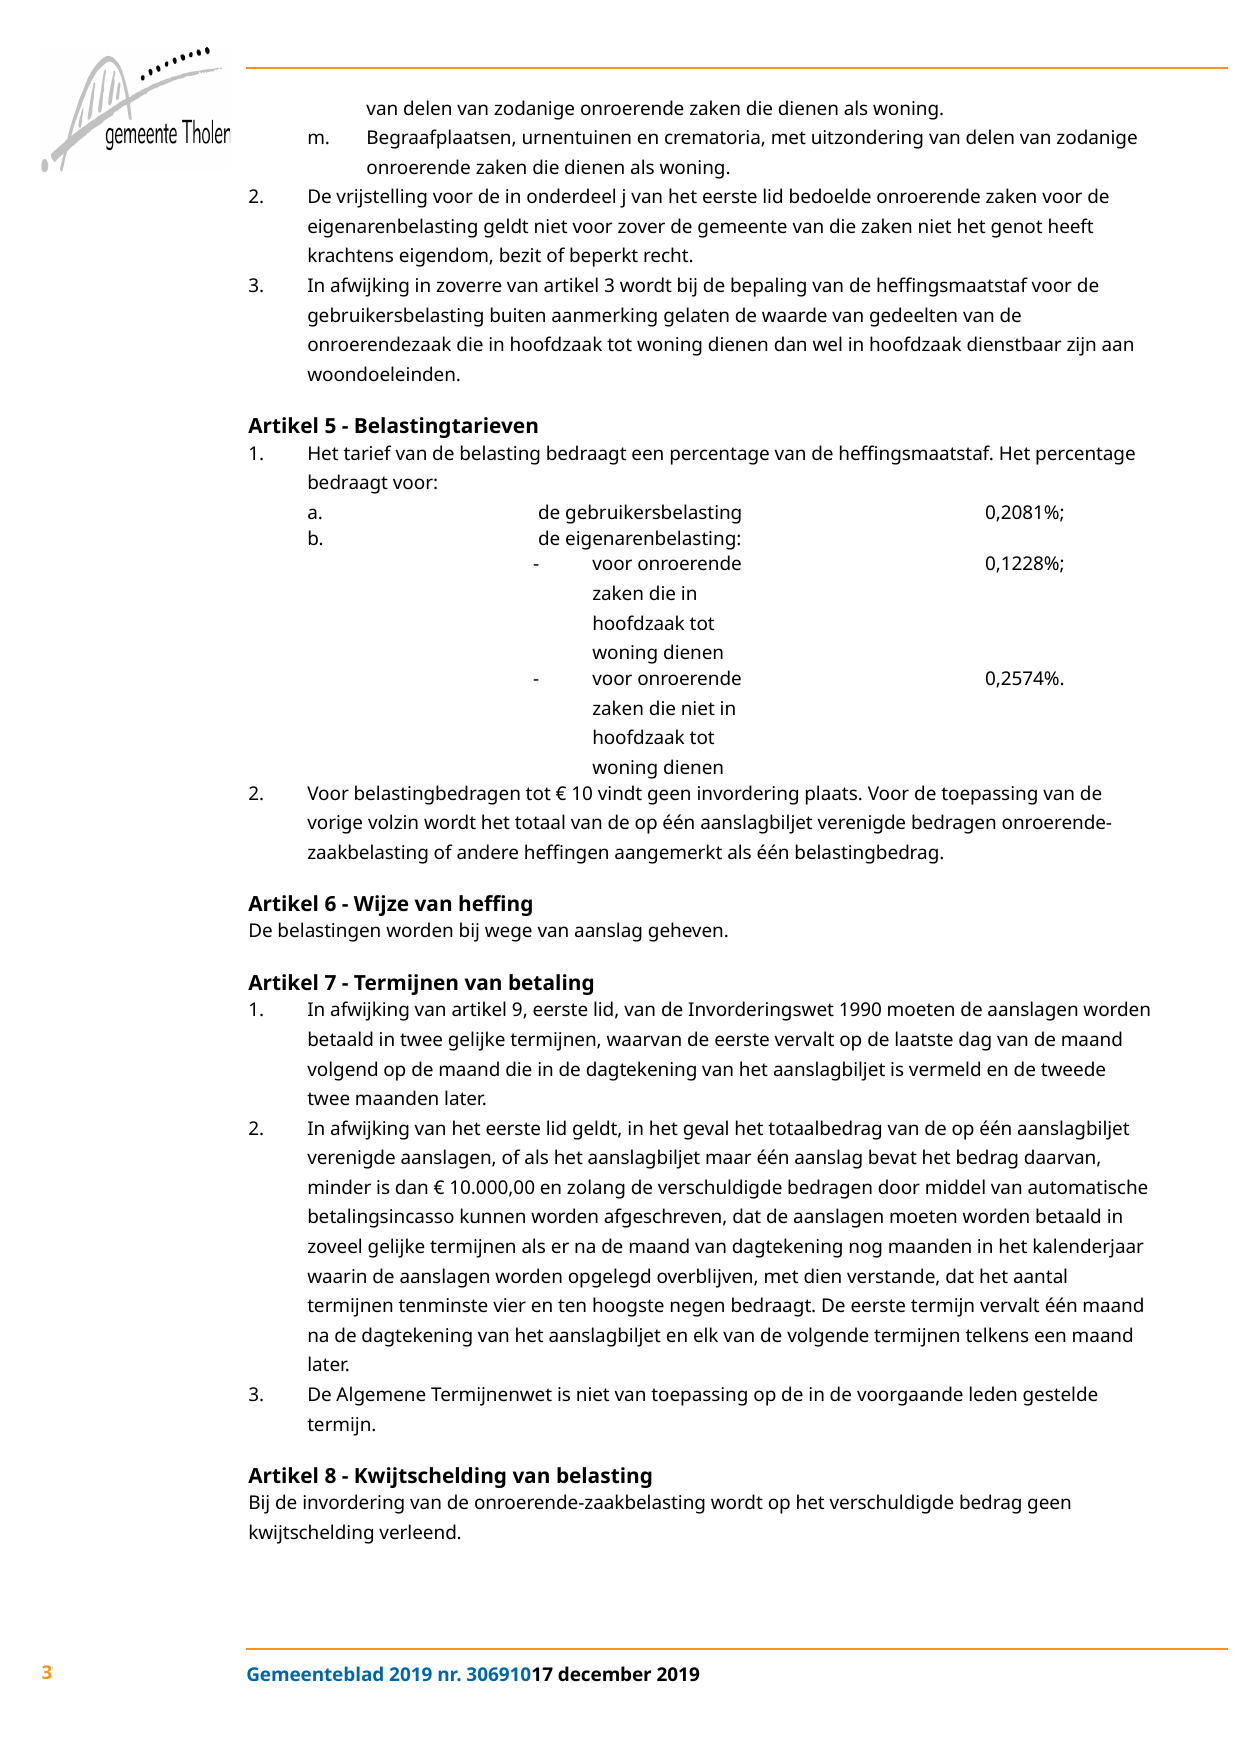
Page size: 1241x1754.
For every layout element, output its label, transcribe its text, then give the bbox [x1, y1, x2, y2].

list Begraafplaatsen, urnentuinen en crematoria, met uitzondering van delen van zodanige onroerende zaken die dienen als woning. [307, 124, 1152, 180]
table_cell [307, 551, 533, 665]
list Het tarief van de belasting bedraagt een percentage van de heffingsmaatstaf. Het percentage bedraagt voor: [248, 440, 1152, 495]
table_cell b. [307, 525, 533, 551]
table_cell voor onroerende zaken die niet in hoofdzaak tot woning dienen [533, 665, 759, 779]
list van delen van zodanige onroerende zaken die dienen als woning. [307, 95, 1152, 121]
picture [41, 47, 231, 172]
list In afwijking van artikel 9, eerste lid, van de Invorderingswet 1990 moeten de aanslagen worden betaald in twee gelijke termijnen, waarvan de eerste vervalt op de laatste dag van de maand volgend op de maand die in de dagtekening van het aanslagbiljet is vermeld en de tweede twee maanden later. [248, 997, 1152, 1111]
list In afwijking van het eerste lid geldt, in het geval het totaalbedrag van de op één aanslagbiljet verenigde aanslagen, of als het aanslagbiljet maar één aanslag bevat het bedrag daarvan, minder is dan € 10.000,00 en zolang de verschuldigde bedragen door middel van automatische betalingsincasso kunnen worden afgeschreven, dat de aanslagen moeten worden betaald in zoveel gelijke termijnen als er na de maand van dagtekening nog maanden in het kalenderjaar waarin de aanslagen worden opgelegd overblijven, met dien verstande, dat het aantal termijnen tenminste vier en ten hoogste negen bedraagt. De eerste termijn vervalt één maand na de dagtekening van het aanslagbiljet en elk van de volgende termijnen telkens een maand later. [248, 1115, 1152, 1377]
table_header 0,2081%; [985, 499, 1211, 525]
text Artikel 6 - Wijze van heffing [248, 889, 1152, 918]
table_cell de eigenarenbelasting: [533, 525, 759, 551]
list Voor belastingbedragen tot € 10 vindt geen invordering plaats. Voor de toepassing van de vorige volzin wordt het totaal van de op één aanslagbiljet verenigde bedragen onroerende-zaakbelasting of andere heffingen aangemerkt als één belastingbedrag. [248, 780, 1152, 864]
table_cell 0,2574%. [985, 665, 1211, 779]
text Artikel 7 - Termijnen van betaling [248, 968, 1152, 997]
table_cell 0,1228%; [985, 551, 1211, 665]
list De Algemene Termijnenwet is niet van toepassing op de in de voorgaande leden gestelde termijn. [248, 1381, 1152, 1436]
text Bij de invordering van de onroerende-zaakbelasting wordt op het verschuldigde bedrag geen kwijtschelding verleend. [248, 1489, 1152, 1545]
list De vrijstelling voor de in onderdeel j van het eerste lid bedoelde onroerende zaken voor de eigenarenbelasting geldt niet voor zover de gemeente van die zaken niet het genot heeft krachtens eigendom, bezit of beperkt recht. [248, 183, 1152, 268]
table_cell [759, 525, 985, 551]
table_cell [759, 551, 985, 665]
table_header a. [307, 499, 533, 525]
table_cell [759, 665, 985, 779]
list In afwijking in zoverre van artikel 3 wordt bij de bepaling van de heffingsmaatstaf voor de gebruikersbelasting buiten aanmerking gelaten de waarde van gedeelten van de onroerendezaak die in hoofdzaak tot woning dienen dan wel in hoofdzaak dienstbaar zijn aan woondoeleinden. [248, 272, 1152, 387]
table_header [759, 499, 985, 525]
table_cell [985, 525, 1211, 551]
text Artikel 8 - Kwijtschelding van belasting [248, 1461, 1152, 1489]
table_cell voor onroerende zaken die in hoofdzaak tot woning dienen [533, 551, 759, 665]
text Artikel 5 - Belastingtarieven [248, 411, 1152, 440]
table_cell [307, 665, 533, 779]
text De belastingen worden bij wege van aanslag geheven. [248, 918, 1152, 943]
table_header de gebruikersbelasting [533, 499, 759, 525]
